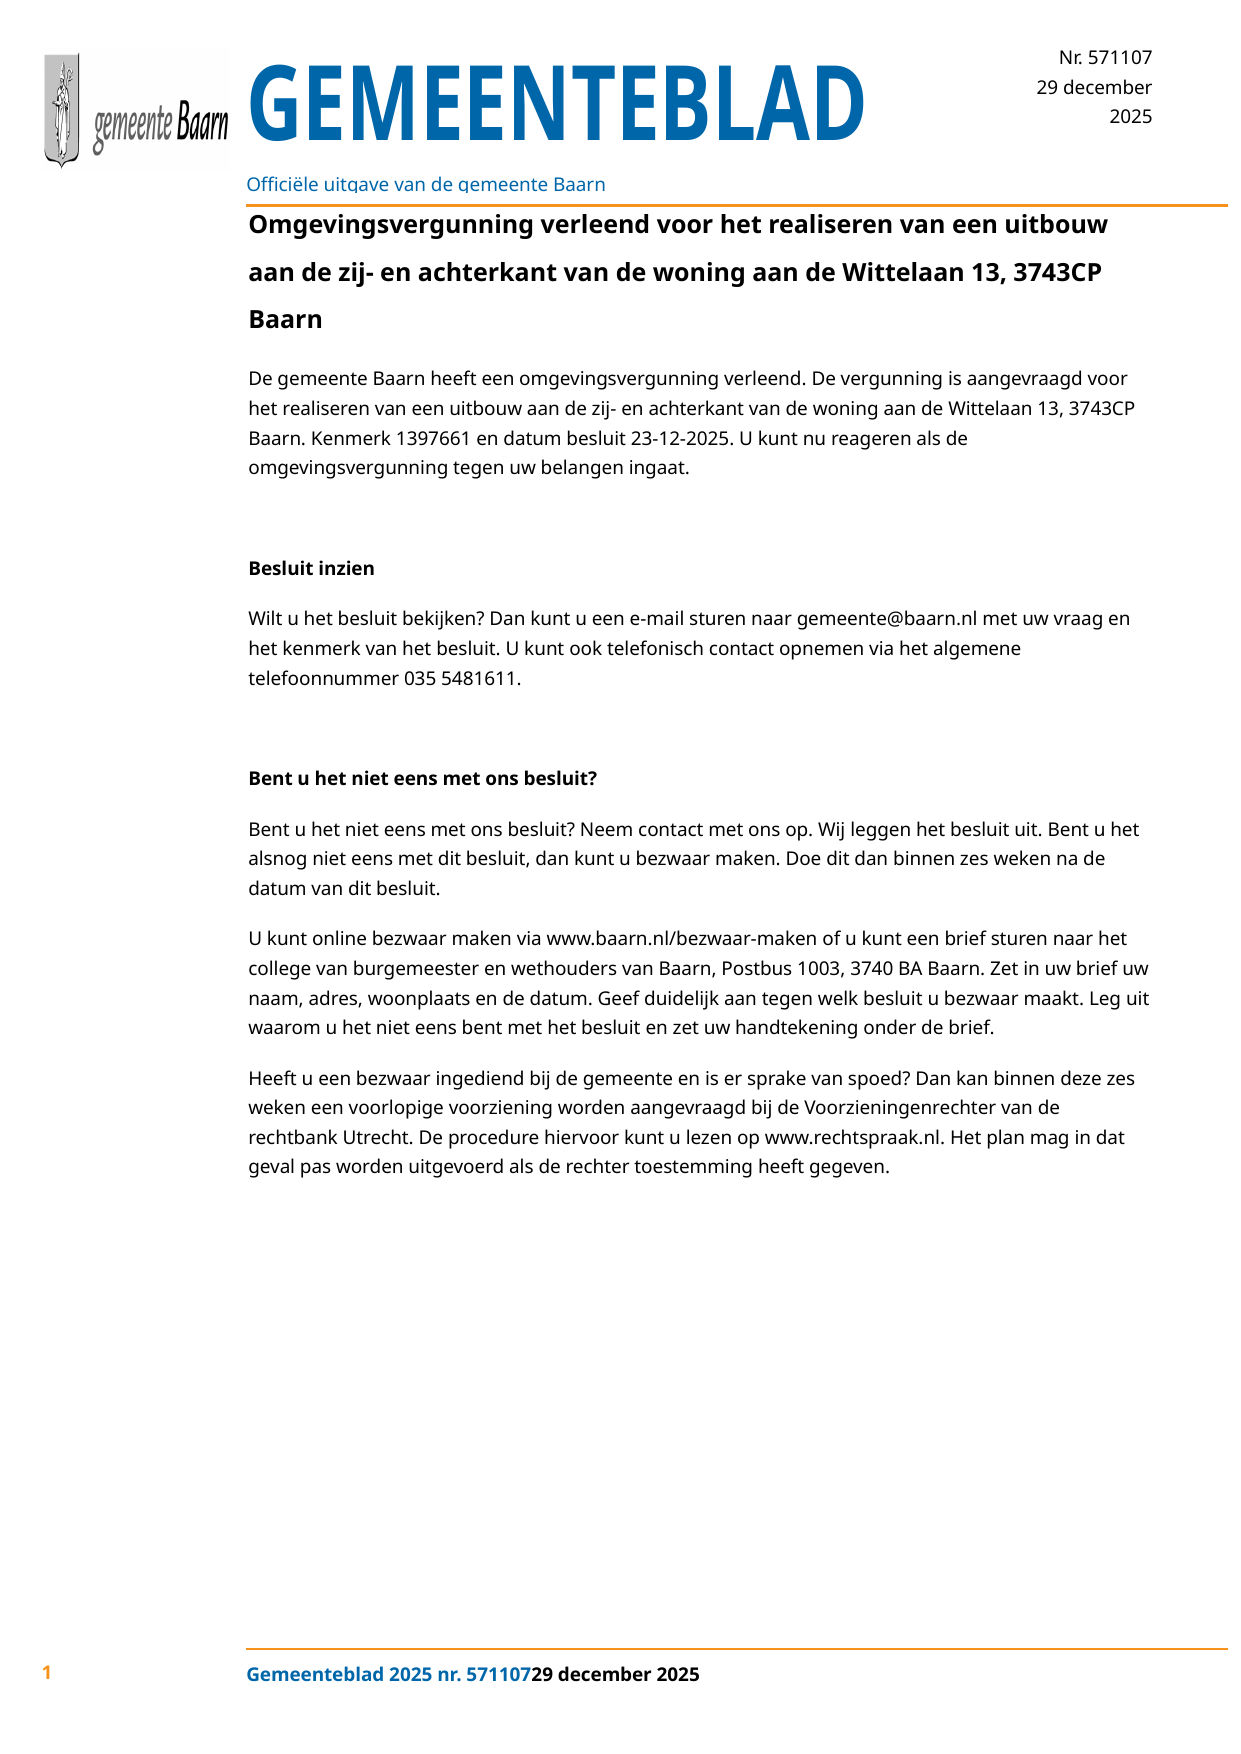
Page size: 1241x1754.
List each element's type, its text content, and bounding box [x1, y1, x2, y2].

text U kunt online bezwaar maken via www.baarn.nl/bezwaar-maken of u kunt een brief sturen naar het college van burgemeester en wethouders van Baarn, Postbus 1003, 3740 BA Baarn. Zet in uw brief uw naam, adres, woonplaats en de datum. Geef duidelijk aan tegen welk besluit u bezwaar maakt. Leg uit waarom u het niet eens bent met het besluit en zet uw handtekening onder de brief. [248, 926, 1152, 1040]
text Heeft u een bezwaar ingediend bij de gemeente en is er sprake van spoed? Dan kan binnen deze zes weken een voorlopige voorziening worden aangevraagd bij de Voorzieningenrechter van de rechtbank Utrecht. De procedure hiervoor kunt u lezen op www.rechtspraak.nl. Het plan mag in dat geval pas worden uitgevoerd als de rechter toestemming heeft gegeven. [248, 1065, 1152, 1179]
text Besluit inzien [248, 555, 1152, 581]
text Bent u het niet eens met ons besluit? Neem contact met ons op. Wij leggen het besluit uit. Bent u het alsnog niet eens met dit besluit, dan kunt u bezwaar maken. Doe dit dan binnen zes weken na de datum van dit besluit. [248, 816, 1152, 901]
text Wilt u het besluit bekijken? Dan kunt u een e-mail sturen naar gemeente@baarn.nl met uw vraag en het kenmerk van het besluit. U kunt ook telefonisch contact opnemen via het algemene telefoonnummer 035 5481611. [248, 606, 1152, 690]
text Bent u het niet eens met ons besluit? [248, 766, 1152, 791]
text De gemeente Baarn heeft een omgevingsvergunning verleend. De vergunning is aangevraagd voor het realiseren van een uitbouw aan de zij- en achterkant van de woning aan de Wittelaan 13, 3743CP Baarn. Kenmerk 1397661 en datum besluit 23-12-2025. U kunt nu reageren als de omgevingsvergunning tegen uw belangen ingaat. [248, 366, 1152, 480]
picture [41, 47, 231, 172]
text Omgevingsvergunning verleend voor het realiseren van een uitbouw aan de zij- en achterkant van de woning aan de Wittelaan 13, 3743CP Baarn [248, 207, 1152, 336]
